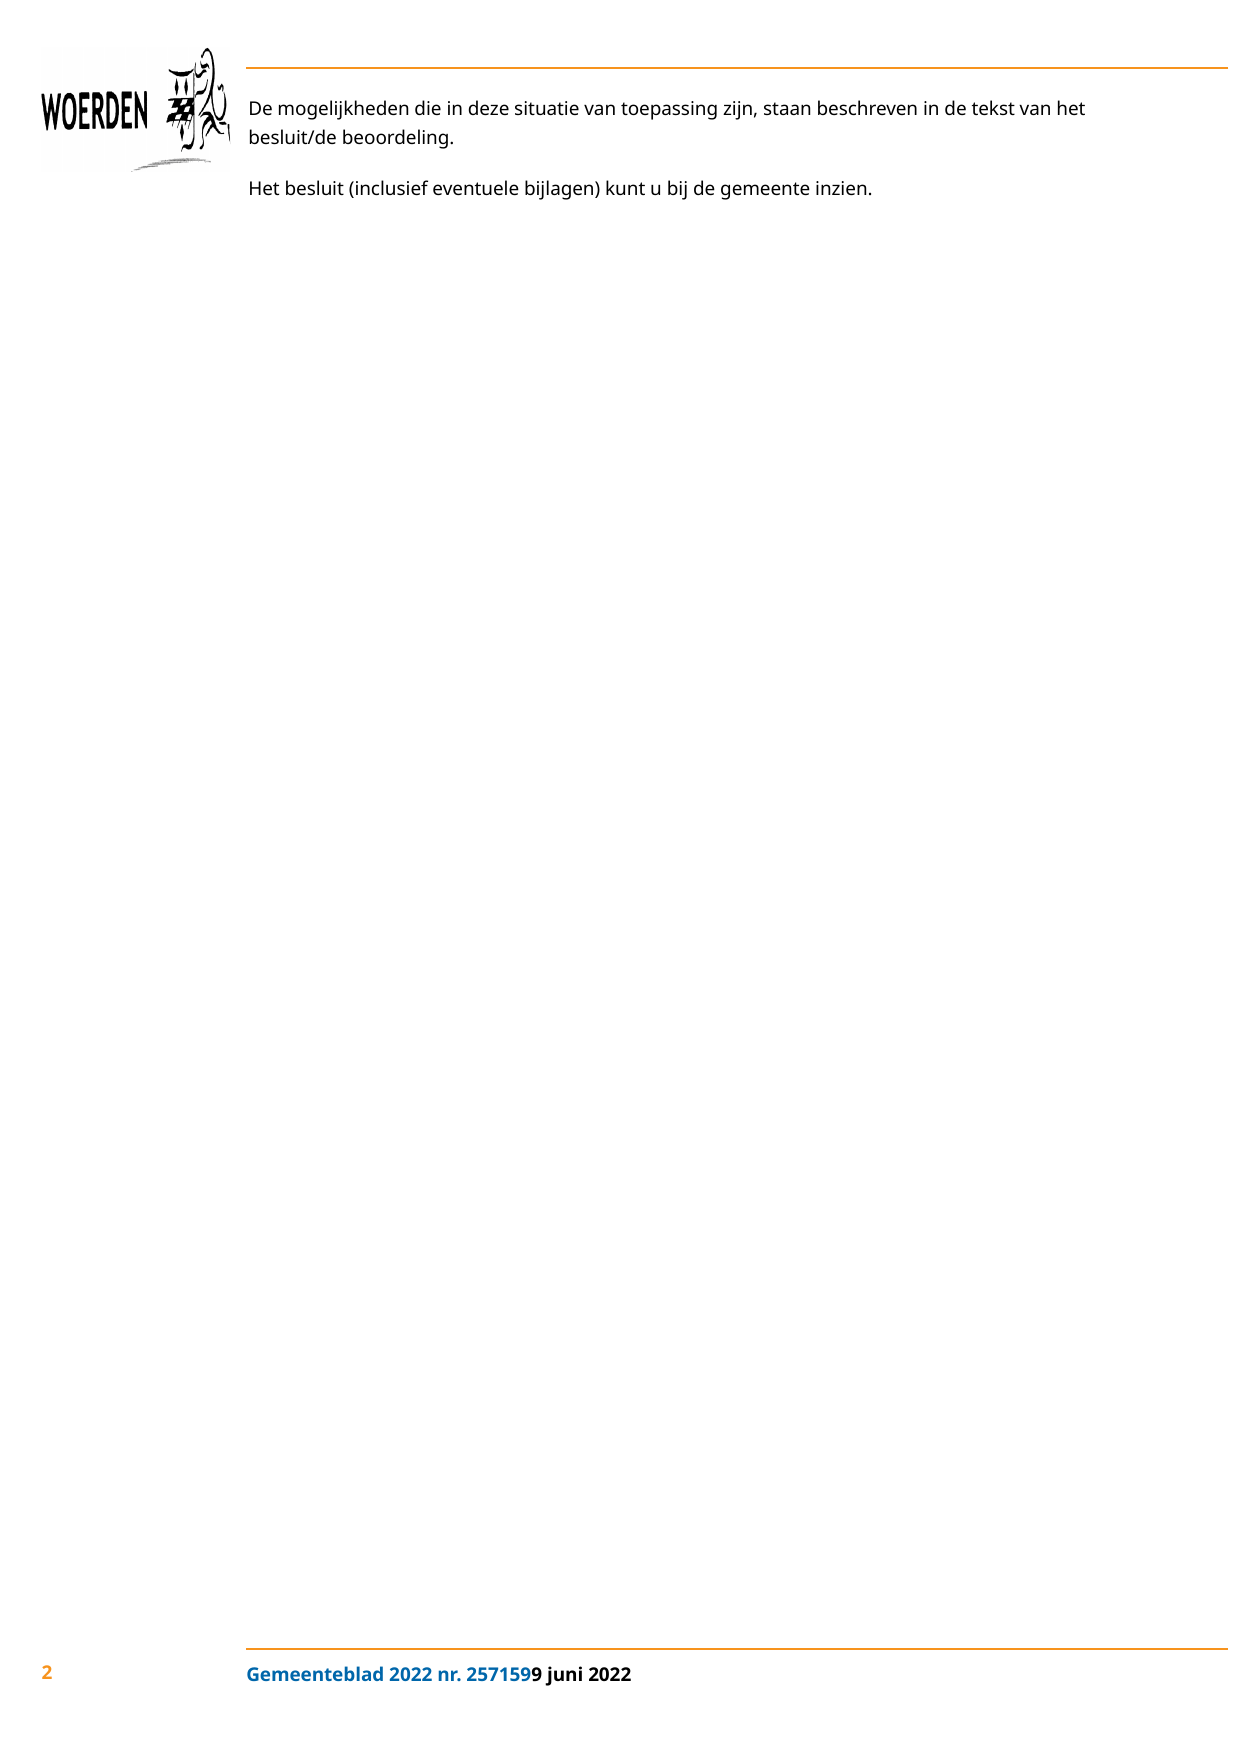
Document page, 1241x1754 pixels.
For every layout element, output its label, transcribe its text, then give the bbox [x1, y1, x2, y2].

picture [41, 47, 231, 172]
text Het besluit (inclusief eventuele bijlagen) kunt u bij de gemeente inzien. [248, 175, 1152, 201]
text De mogelijkheden die in deze situatie van toepassing zijn, staan beschreven in de tekst van het besluit/de beoordeling. [248, 95, 1152, 150]
